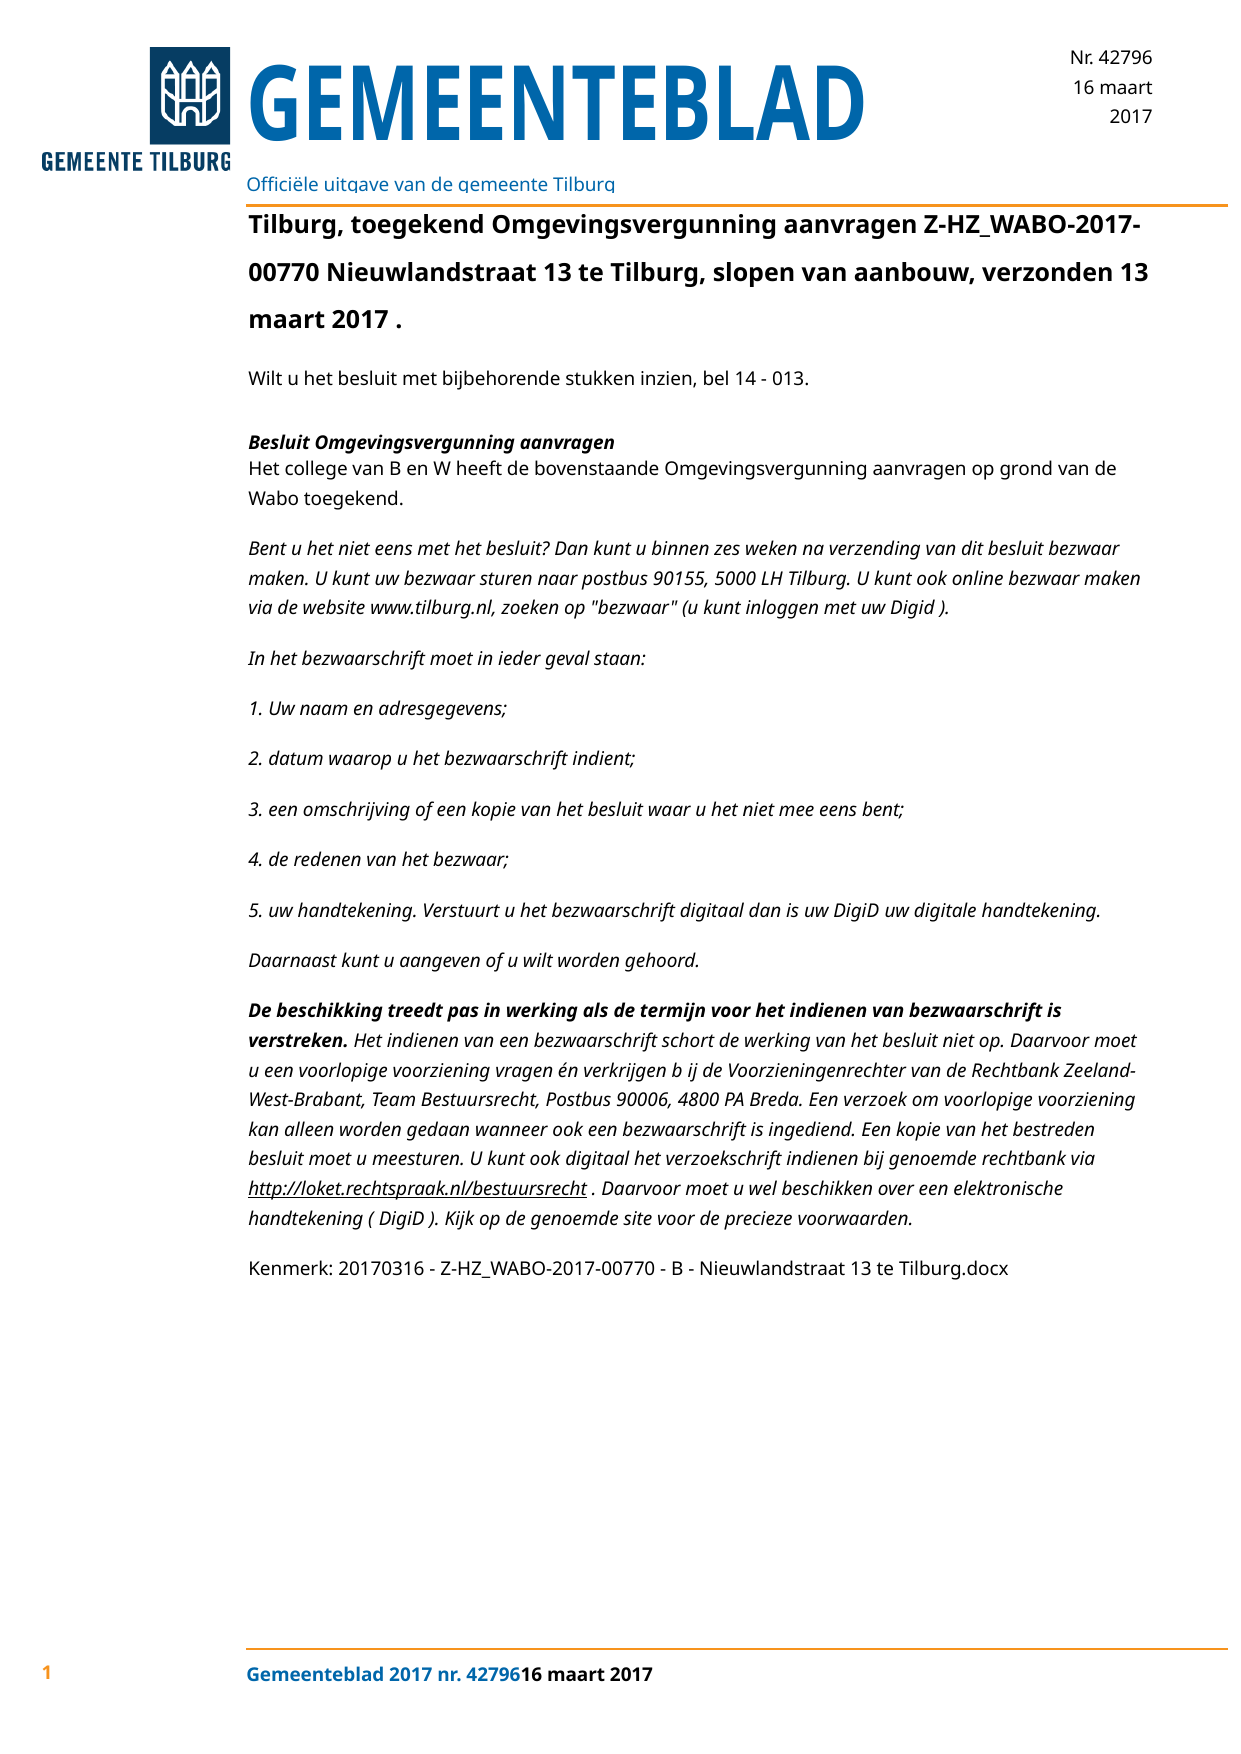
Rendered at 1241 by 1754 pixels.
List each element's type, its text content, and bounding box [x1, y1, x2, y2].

text 5. uw handtekening. Verstuurt u het bezwaarschrift digitaal dan is uw DigiD uw digitale handtekening. [248, 897, 1152, 923]
picture [41, 47, 231, 172]
text 3. een omschrijving of een kopie van het besluit waar u het niet mee eens bent; [248, 796, 1152, 822]
text Besluit Omgevingsvergunning aanvragen [248, 429, 1152, 455]
text In het bezwaarschrift moet in ieder geval staan: [248, 645, 1152, 671]
text Bent u het niet eens met het besluit? Dan kunt u binnen zes weken na verzending van dit besluit bezwaar maken. U kunt uw bezwaar sturen naar postbus 90155, 5000 LH Tilburg. U kunt ook online bezwaar maken via de website www.tilburg.nl, zoeken op "bezwaar" (u kunt inloggen met uw Digid ). [248, 535, 1152, 620]
text Tilburg, toegekend Omgevingsvergunning aanvragen Z-HZ_WABO-2017-00770 Nieuwlandstraat 13 te Tilburg, slopen van aanbouw, verzonden 13 maart 2017 . [248, 207, 1152, 336]
text De beschikking treedt pas in werking als de termijn voor het indienen van bezwaarschrift is verstreken. Het indienen van een bezwaarschrift schort de werking van het besluit niet op. Daarvoor moet u een voorlopige voorziening vragen én verkrijgen b ij de Voorzieningenrechter van de Rechtbank Zeeland-West-Brabant, Team Bestuursrecht, Postbus 90006, 4800 PA Breda. Een verzoek om voorlopige voorziening kan alleen worden gedaan wanneer ook een bezwaarschrift is ingediend. Een kopie van het bestreden besluit moet u meesturen. U kunt ook digitaal het verzoekschrift indienen bij genoemde rechtbank via http://loket.rechtspraak.nl/bestuursrecht . Daarvoor moet u wel beschikken over een elektronische handtekening ( DigiD ). Kijk op de genoemde site voor de precieze voorwaarden. [248, 998, 1152, 1231]
text 2. datum waarop u het bezwaarschrift indient; [248, 746, 1152, 771]
text Het college van B en W heeft de bovenstaande Omgevingsvergunning aanvragen op grond van de Wabo toegekend. [248, 455, 1152, 511]
text Kenmerk: 20170316 - Z-HZ_WABO-2017-00770 - B - Nieuwlandstraat 13 te Tilburg.docx [248, 1255, 1152, 1281]
text Daarnaast kunt u aangeven of u wilt worden gehoord. [248, 947, 1152, 973]
text 1. Uw naam en adresgegevens; [248, 695, 1152, 721]
text Wilt u het besluit met bijbehorende stukken inzien, bel 14 - 013. [248, 366, 1152, 391]
text 4. de redenen van het bezwaar; [248, 846, 1152, 872]
